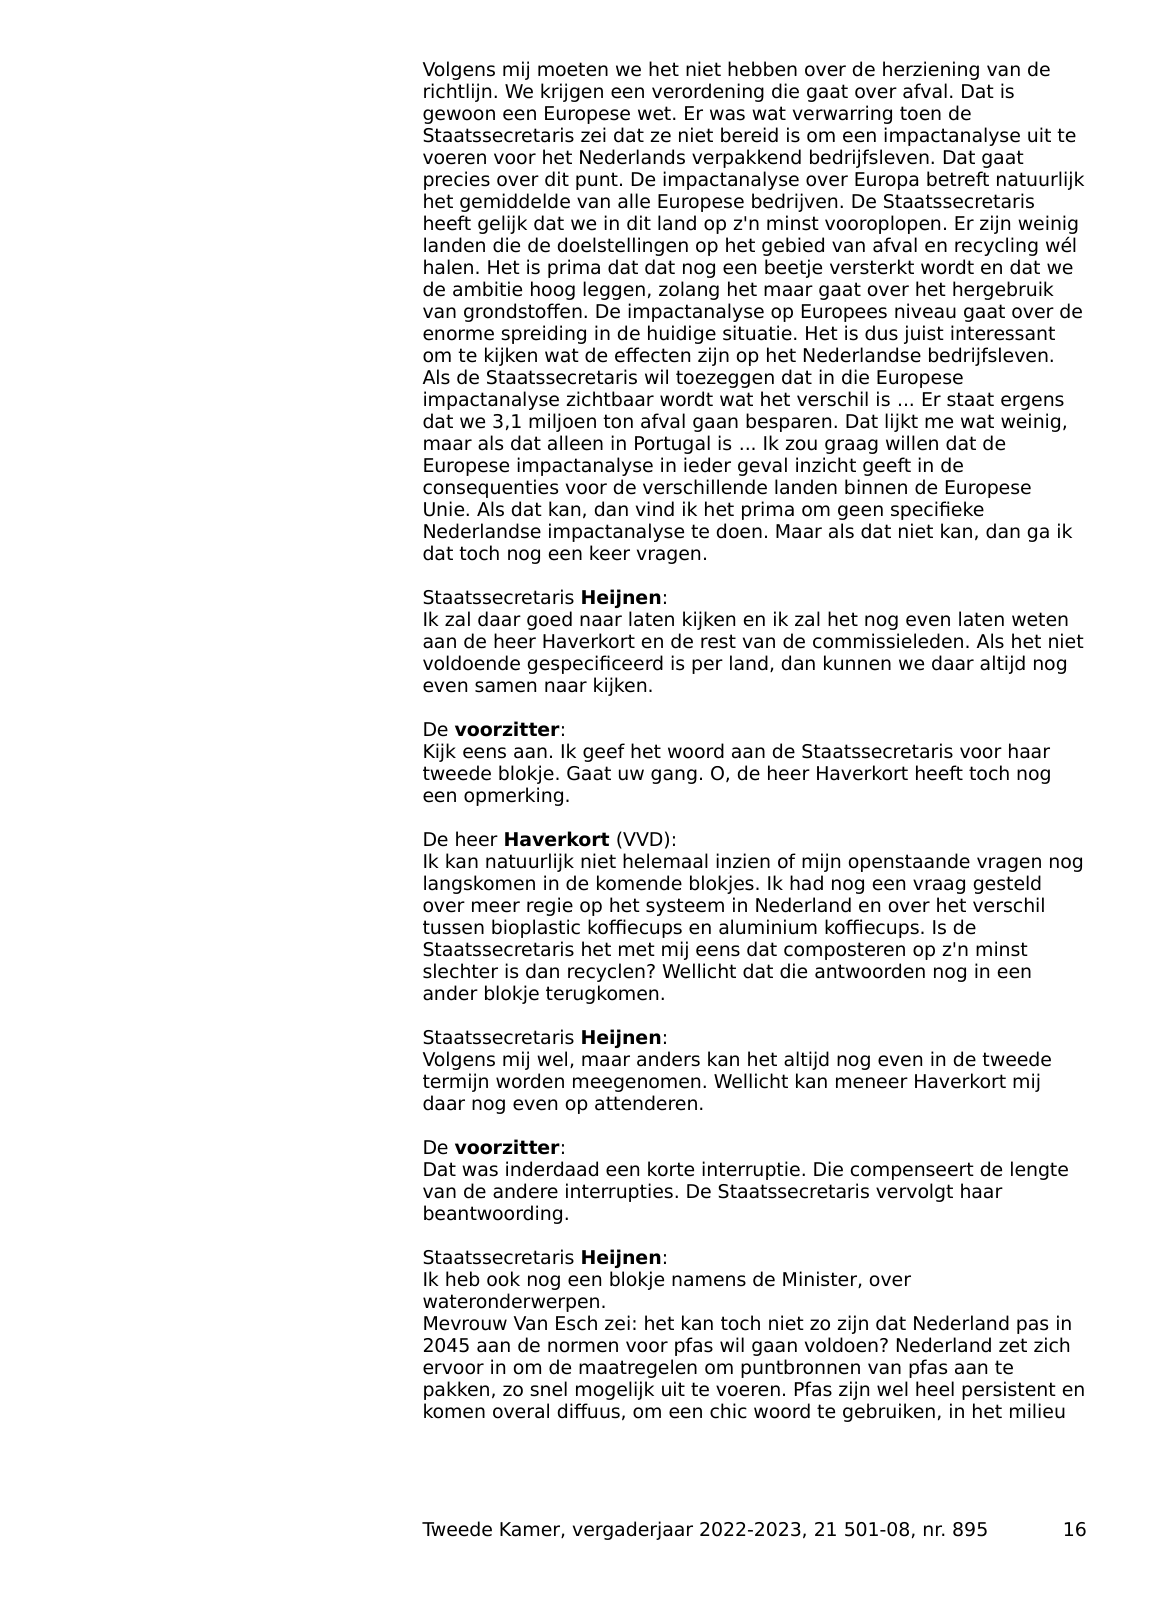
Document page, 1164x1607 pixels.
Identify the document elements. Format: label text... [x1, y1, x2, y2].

text De voorzitter: [422, 719, 1087, 741]
text De voorzitter: [422, 1137, 1087, 1159]
text Mevrouw Van Esch zei: het kan toch niet zo zijn dat Nederland pas in 2045 aan de normen voor pfas wil gaan voldoen? Nederland zet zich ervoor in om de maatregelen om puntbronnen van pfas aan te pakken, zo snel mogelijk uit te voeren. Pfas zijn wel heel persistent en komen overal diffuus, om een chic woord te gebruiken, in het milieu [422, 1313, 1087, 1423]
text Volgens mij moeten we het niet hebben over de herziening van de richtlijn. We krijgen een verordening die gaat over afval. Dat is gewoon een Europese wet. Er was wat verwarring toen de Staatssecretaris zei dat ze niet bereid is om een impactanalyse uit te voeren voor het Nederlands verpakkend bedrijfsleven. Dat gaat precies over dit punt. De impactanalyse over Europa betreft natuurlijk het gemiddelde van alle Europese bedrijven. De Staatssecretaris heeft gelijk dat we in dit land op z'n minst vooroplopen. Er zijn weinig landen die de doelstellingen op het gebied van afval en recycling wél halen. Het is prima dat dat nog een beetje versterkt wordt en dat we de ambitie hoog leggen, zolang het maar gaat over het hergebruik van grondstoffen. De impactanalyse op Europees niveau gaat over de enorme spreiding in de huidige situatie. Het is dus juist interessant om te kijken wat de effecten zijn op het Nederlandse bedrijfsleven. Als de Staatssecretaris wil toezeggen dat in die Europese impactanalyse zichtbaar wordt wat het verschil is ... Er staat ergens dat we 3,1 miljoen ton afval gaan besparen. Dat lijkt me wat weinig, maar als dat alleen in Portugal is ... Ik zou graag willen dat de Europese impactanalyse in ieder geval inzicht geeft in de consequenties voor de verschillende landen binnen de Europese Unie. Als dat kan, dan vind ik het prima om geen specifieke Nederlandse impactanalyse te doen. Maar als dat niet kan, dan ga ik dat toch nog een keer vragen. [422, 59, 1087, 564]
text De heer Haverkort (VVD): [422, 829, 1087, 851]
text Ik zal daar goed naar laten kijken en ik zal het nog even laten weten aan de heer Haverkort en de rest van de commissieleden. Als het niet voldoende gespecificeerd is per land, dan kunnen we daar altijd nog even samen naar kijken. [422, 609, 1087, 697]
text Staatssecretaris Heijnen: [422, 1027, 1087, 1049]
text Dat was inderdaad een korte interruptie. Die compenseert de lengte van de andere interrupties. De Staatssecretaris vervolgt haar beantwoording. [422, 1159, 1087, 1225]
text Kijk eens aan. Ik geef het woord aan de Staatssecretaris voor haar tweede blokje. Gaat uw gang. O, de heer Haverkort heeft toch nog een opmerking. [422, 741, 1087, 807]
text Volgens mij wel, maar anders kan het altijd nog even in de tweede termijn worden meegenomen. Wellicht kan meneer Haverkort mij daar nog even op attenderen. [422, 1049, 1087, 1115]
text Ik heb ook nog een blokje namens de Minister, over wateronderwerpen. [422, 1269, 1087, 1313]
text Ik kan natuurlijk niet helemaal inzien of mijn openstaande vragen nog langskomen in de komende blokjes. Ik had nog een vraag gesteld over meer regie op het systeem in Nederland en over het verschil tussen bioplastic koffiecups en aluminium koffiecups. Is de Staatssecretaris het met mij eens dat composteren op z'n minst slechter is dan recyclen? Wellicht dat die antwoorden nog in een ander blokje terugkomen. [422, 851, 1087, 1005]
text Staatssecretaris Heijnen: [422, 587, 1087, 609]
text Staatssecretaris Heijnen: [422, 1247, 1087, 1269]
